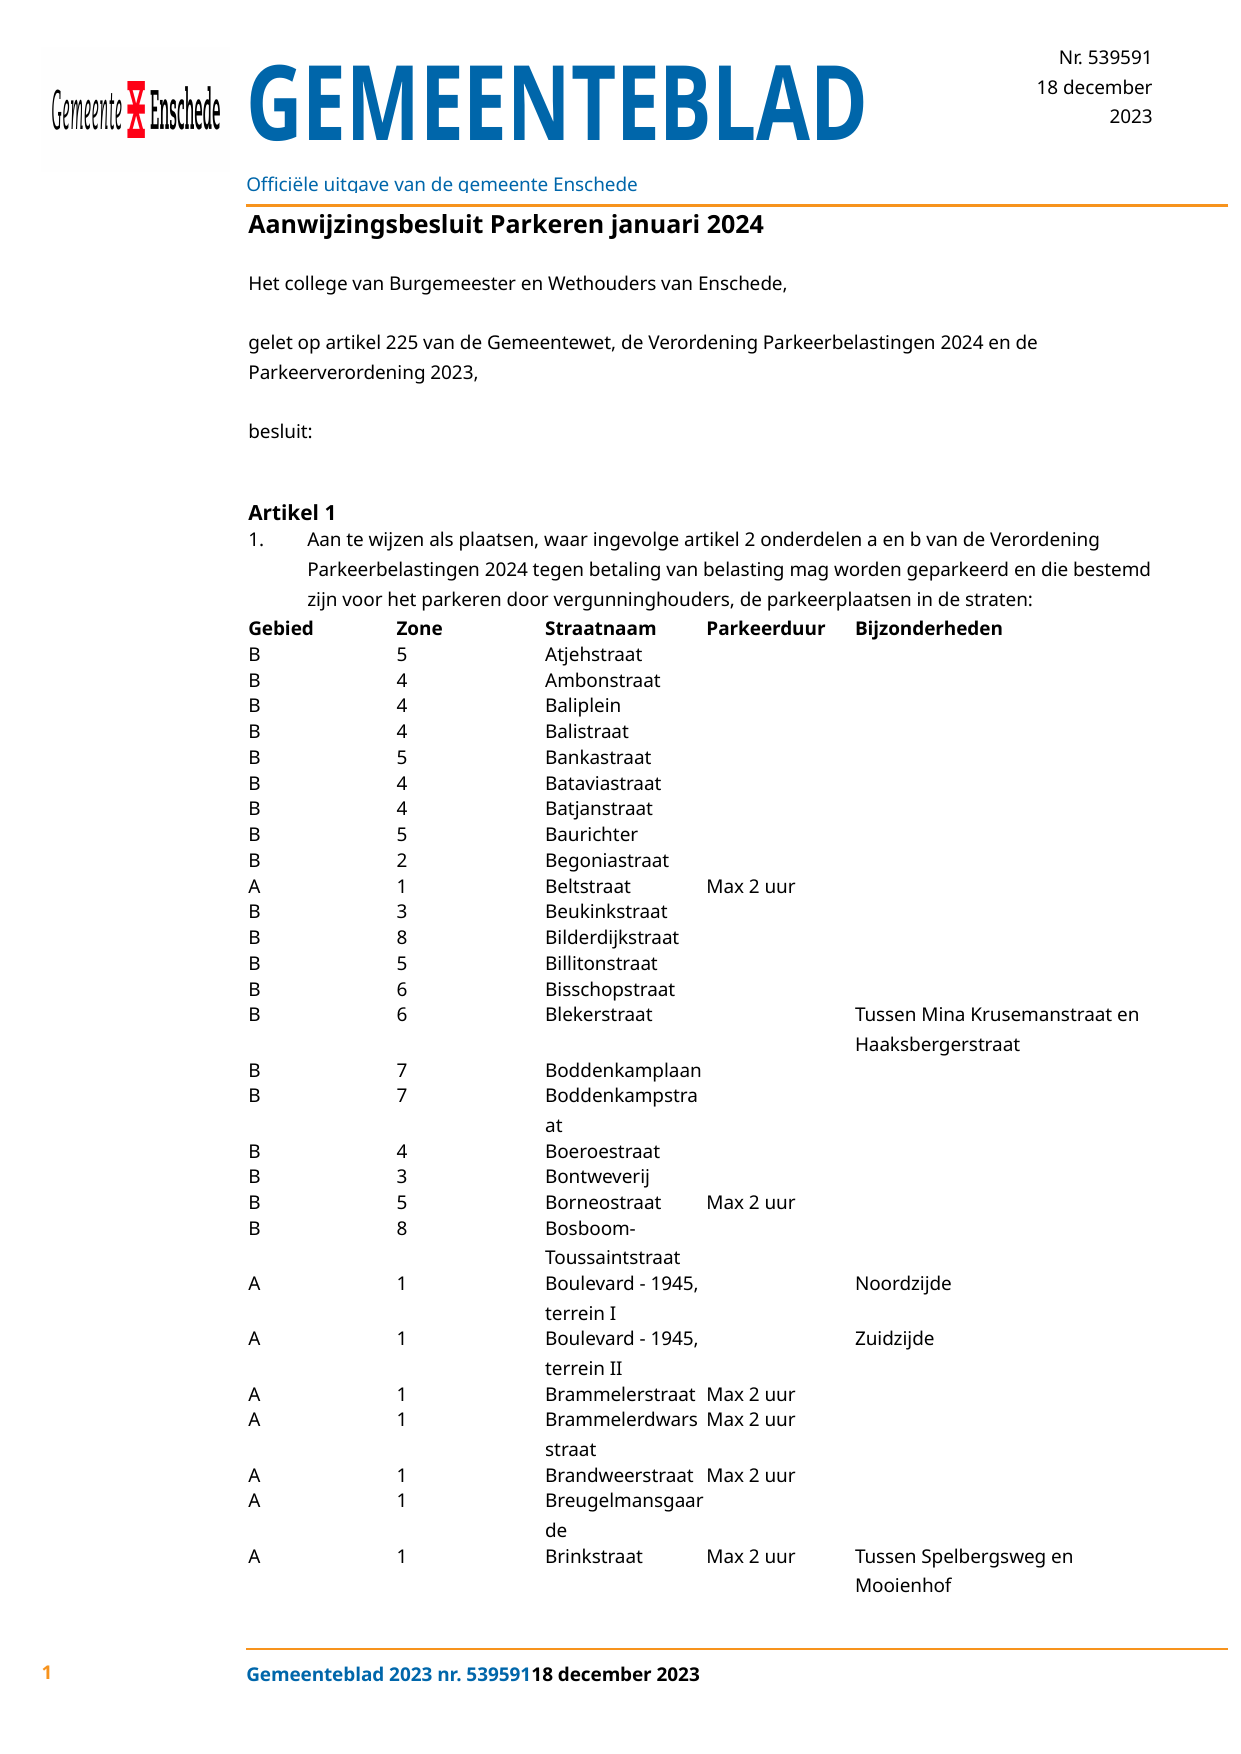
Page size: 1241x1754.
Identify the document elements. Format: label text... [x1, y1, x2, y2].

table_cell B [248, 821, 396, 847]
table_cell [855, 770, 1152, 796]
table_cell Tussen Spelbergsweg en Mooienhof [855, 1543, 1152, 1598]
table_cell A [248, 1326, 396, 1381]
list Aan te wijzen als plaatsen, waar ingevolge artikel 2 onderdelen a en b van de Verordening Parkeerbelastingen 2024 tegen betaling van belasting mag worden geparkeerd en die bestemd zijn voor het parkeren door vergunninghouders, de parkeerplaatsen in de straten: [248, 527, 1152, 612]
table_cell 5 [396, 1189, 545, 1215]
table_cell 3 [396, 899, 545, 924]
table_cell [706, 1488, 855, 1543]
table_cell [855, 1381, 1152, 1407]
table_cell [855, 873, 1152, 898]
table_cell Max 2 uur [706, 1543, 855, 1598]
table_cell 4 [396, 770, 545, 796]
table_cell Boddenkamplaan [545, 1057, 706, 1082]
table_cell Bontweverij [545, 1164, 706, 1189]
text gelet op artikel 225 van de Gemeentewet, de Verordening Parkeerbelastingen 2024 en de Parkeerverordening 2023, [248, 329, 1152, 385]
table_cell 4 [396, 667, 545, 693]
table_cell Baurichter [545, 821, 706, 847]
table_cell A [248, 1407, 396, 1462]
table_cell [706, 821, 855, 847]
table_cell 6 [396, 1001, 545, 1057]
table_header Zone [396, 616, 545, 641]
table_cell [855, 719, 1152, 744]
table_header Gebied [248, 616, 396, 641]
table_cell B [248, 924, 396, 950]
table_cell [706, 976, 855, 1001]
table_cell Max 2 uur [706, 873, 855, 898]
table_cell Bankastraat [545, 744, 706, 770]
table_cell [855, 1215, 1152, 1270]
table_cell [855, 821, 1152, 847]
table_cell A [248, 1462, 396, 1488]
table_cell Boeroestraat [545, 1138, 706, 1163]
table_cell B [248, 899, 396, 924]
table_cell [855, 1057, 1152, 1082]
table_cell [706, 744, 855, 770]
table_cell [706, 1083, 855, 1138]
table_header Parkeerduur [706, 616, 855, 641]
table_cell Max 2 uur [706, 1189, 855, 1215]
table_cell [706, 950, 855, 976]
table_cell [706, 1215, 855, 1270]
table_cell 3 [396, 1164, 545, 1189]
table_cell [855, 641, 1152, 667]
table_cell Brinkstraat [545, 1543, 706, 1598]
table_cell Brandweerstraat [545, 1462, 706, 1488]
table_cell [855, 1407, 1152, 1462]
table_cell [855, 1164, 1152, 1189]
table_cell [855, 924, 1152, 950]
table_cell [706, 1270, 855, 1326]
table_cell Bataviastraat [545, 770, 706, 796]
table_cell B [248, 1189, 396, 1215]
table_cell B [248, 847, 396, 873]
table_cell Billitonstraat [545, 950, 706, 976]
table_cell 1 [396, 873, 545, 898]
table_cell Balistraat [545, 719, 706, 744]
table_cell Max 2 uur [706, 1381, 855, 1407]
table_cell [855, 1083, 1152, 1138]
table_cell Beukinkstraat [545, 899, 706, 924]
table_cell Baliplein [545, 693, 706, 718]
table_cell Bosboom-Toussaintstraat [545, 1215, 706, 1270]
table_cell B [248, 1138, 396, 1163]
table_cell B [248, 770, 396, 796]
text Het college van Burgemeester en Wethouders van Enschede, [248, 270, 1152, 296]
table_cell Ambonstraat [545, 667, 706, 693]
table_cell 4 [396, 1138, 545, 1163]
table_cell Bilderdijkstraat [545, 924, 706, 950]
table_cell Tussen Mina Krusemanstraat en Haaksbergerstraat [855, 1001, 1152, 1057]
table_cell 6 [396, 976, 545, 1001]
table_cell B [248, 976, 396, 1001]
table_cell Beltstraat [545, 873, 706, 898]
table_cell 4 [396, 719, 545, 744]
table_header Bijzonderheden [855, 616, 1152, 641]
table_cell B [248, 1164, 396, 1189]
table_cell [706, 1001, 855, 1057]
table_cell Boulevard - 1945, terrein I [545, 1270, 706, 1326]
table_cell B [248, 1001, 396, 1057]
table_cell Atjehstraat [545, 641, 706, 667]
table_cell 8 [396, 1215, 545, 1270]
table_cell Max 2 uur [706, 1407, 855, 1462]
table_cell [706, 1326, 855, 1381]
table_cell [855, 667, 1152, 693]
text besluit: [248, 418, 1152, 444]
table_cell Batjanstraat [545, 796, 706, 821]
table_cell 1 [396, 1543, 545, 1598]
table_cell 5 [396, 950, 545, 976]
text Aanwijzingsbesluit Parkeren januari 2024 [248, 207, 1152, 241]
table_cell Blekerstraat [545, 1001, 706, 1057]
table_cell 1 [396, 1381, 545, 1407]
table_cell B [248, 641, 396, 667]
table_cell [706, 847, 855, 873]
table_cell [706, 1164, 855, 1189]
table_cell Brammelerstraat [545, 1381, 706, 1407]
table_cell Max 2 uur [706, 1462, 855, 1488]
table_cell [855, 847, 1152, 873]
table_cell B [248, 719, 396, 744]
table_cell 1 [396, 1407, 545, 1462]
table_cell Noordzijde [855, 1270, 1152, 1326]
table_cell B [248, 1215, 396, 1270]
table_cell [706, 770, 855, 796]
table_cell 7 [396, 1083, 545, 1138]
table_cell 5 [396, 641, 545, 667]
table_cell 4 [396, 693, 545, 718]
table_cell Bisschopstraat [545, 976, 706, 1001]
table_cell [855, 1189, 1152, 1215]
table_cell B [248, 693, 396, 718]
table_cell 2 [396, 847, 545, 873]
picture [41, 47, 231, 172]
table_cell B [248, 667, 396, 693]
table_cell 5 [396, 821, 545, 847]
table_cell [706, 1138, 855, 1163]
table_cell [855, 1462, 1152, 1488]
table_cell [706, 641, 855, 667]
table_cell A [248, 1270, 396, 1326]
table_cell [706, 796, 855, 821]
table_cell [855, 796, 1152, 821]
table_header Straatnaam [545, 616, 706, 641]
table_cell [855, 1488, 1152, 1543]
table_cell [706, 667, 855, 693]
table_cell [706, 924, 855, 950]
table_cell 1 [396, 1270, 545, 1326]
table_cell 1 [396, 1488, 545, 1543]
table_cell A [248, 873, 396, 898]
table_cell [855, 693, 1152, 718]
table_cell [706, 719, 855, 744]
table_cell [855, 899, 1152, 924]
table_cell 8 [396, 924, 545, 950]
table_cell 1 [396, 1326, 545, 1381]
table_cell [706, 1057, 855, 1082]
table_cell [855, 744, 1152, 770]
table_cell Boulevard - 1945, terrein II [545, 1326, 706, 1381]
table_cell Brammelerdwarsstraat [545, 1407, 706, 1462]
table_cell [855, 1138, 1152, 1163]
table_cell 4 [396, 796, 545, 821]
table_cell [706, 899, 855, 924]
table_cell A [248, 1488, 396, 1543]
table_cell B [248, 950, 396, 976]
table_cell Breugelmansgaarde [545, 1488, 706, 1543]
table_cell A [248, 1543, 396, 1598]
table_cell A [248, 1381, 396, 1407]
table_cell B [248, 1057, 396, 1082]
table_cell Zuidzijde [855, 1326, 1152, 1381]
table_cell Borneostraat [545, 1189, 706, 1215]
table_cell 5 [396, 744, 545, 770]
table_cell [855, 950, 1152, 976]
text Artikel 1 [248, 498, 1152, 527]
table_cell 7 [396, 1057, 545, 1082]
table_cell B [248, 744, 396, 770]
table_cell Begoniastraat [545, 847, 706, 873]
table_cell [706, 693, 855, 718]
table_cell [855, 976, 1152, 1001]
table_cell B [248, 796, 396, 821]
table_cell B [248, 1083, 396, 1138]
table_cell 1 [396, 1462, 545, 1488]
table_cell Boddenkampstraat [545, 1083, 706, 1138]
